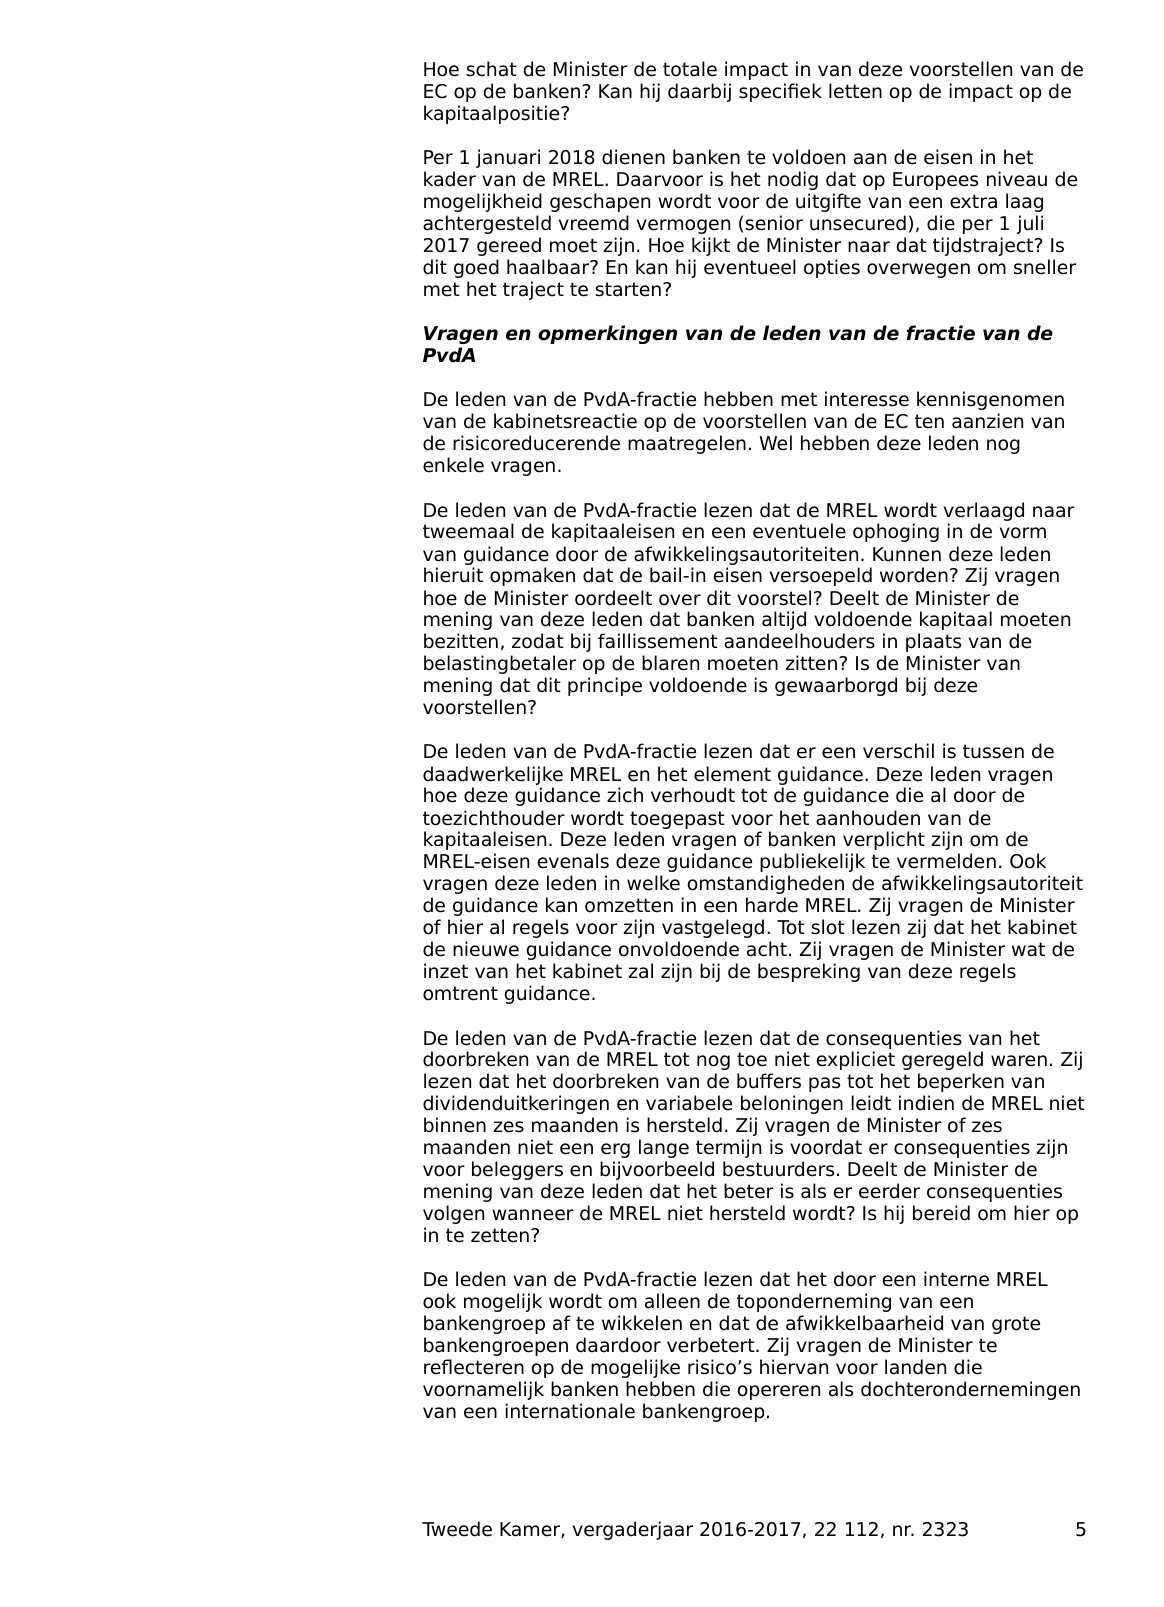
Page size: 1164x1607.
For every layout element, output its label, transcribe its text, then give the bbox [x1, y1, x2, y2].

text De leden van de PvdA-fractie lezen dat er een verschil is tussen de daadwerkelijke MREL en het element guidance. Deze leden vragen hoe deze guidance zich verhoudt tot de guidance die al door de toezichthouder wordt toegepast voor het aanhouden van de kapitaaleisen. Deze leden vragen of banken verplicht zijn om de MREL-eisen evenals deze guidance publiekelijk te vermelden. Ook vragen deze leden in welke omstandigheden de afwikkelingsautoriteit de guidance kan omzetten in een harde MREL. Zij vragen de Minister of hier al regels voor zijn vastgelegd. Tot slot lezen zij dat het kabinet de nieuwe guidance onvoldoende acht. Zij vragen de Minister wat de inzet van het kabinet zal zijn bij de bespreking van deze regels omtrent guidance. [422, 741, 1087, 1005]
text De leden van de PvdA-fractie hebben met interesse kennisgenomen van de kabinetsreactie op de voorstellen van de EC ten aanzien van de risicoreducerende maatregelen. Wel hebben deze leden nog enkele vragen. [422, 389, 1087, 477]
text De leden van de PvdA-fractie lezen dat de MREL wordt verlaagd naar tweemaal de kapitaaleisen en een eventuele ophoging in de vorm van guidance door de afwikkelingsautoriteiten. Kunnen deze leden hieruit opmaken dat de bail-in eisen versoepeld worden? Zij vragen hoe de Minister oordeelt over dit voorstel? Deelt de Minister de mening van deze leden dat banken altijd voldoende kapitaal moeten bezitten, zodat bij faillissement aandeelhouders in plaats van de belastingbetaler op de blaren moeten zitten? Is de Minister van mening dat dit principe voldoende is gewaarborgd bij deze voorstellen? [422, 499, 1087, 719]
subtitle Vragen en opmerkingen van de leden van de fractie van de PvdA [422, 323, 1087, 367]
text Hoe schat de Minister de totale impact in van deze voorstellen van de EC op de banken? Kan hij daarbij specifiek letten op de impact op de kapitaalpositie? [422, 59, 1087, 125]
text Per 1 januari 2018 dienen banken te voldoen aan de eisen in het kader van de MREL. Daarvoor is het nodig dat op Europees niveau de mogelijkheid geschapen wordt voor de uitgifte van een extra laag achtergesteld vreemd vermogen (senior unsecured), die per 1 juli 2017 gereed moet zijn. Hoe kijkt de Minister naar dat tijdstraject? Is dit goed haalbaar? En kan hij eventueel opties overwegen om sneller met het traject te starten? [422, 147, 1087, 301]
text De leden van de PvdA-fractie lezen dat de consequenties van het doorbreken van de MREL tot nog toe niet expliciet geregeld waren. Zij lezen dat het doorbreken van de buffers pas tot het beperken van dividenduitkeringen en variabele beloningen leidt indien de MREL niet binnen zes maanden is hersteld. Zij vragen de Minister of zes maanden niet een erg lange termijn is voordat er consequenties zijn voor beleggers en bijvoorbeeld bestuurders. Deelt de Minister de mening van deze leden dat het beter is als er eerder consequenties volgen wanneer de MREL niet hersteld wordt? Is hij bereid om hier op in te zetten? [422, 1027, 1087, 1247]
text De leden van de PvdA-fractie lezen dat het door een interne MREL ook mogelijk wordt om alleen de toponderneming van een bankengroep af te wikkelen en dat de afwikkelbaarheid van grote bankengroepen daardoor verbetert. Zij vragen de Minister te reflecteren op de mogelijke risico’s hiervan voor landen die voornamelijk banken hebben die opereren als dochterondernemingen van een internationale bankengroep. [422, 1269, 1087, 1423]
